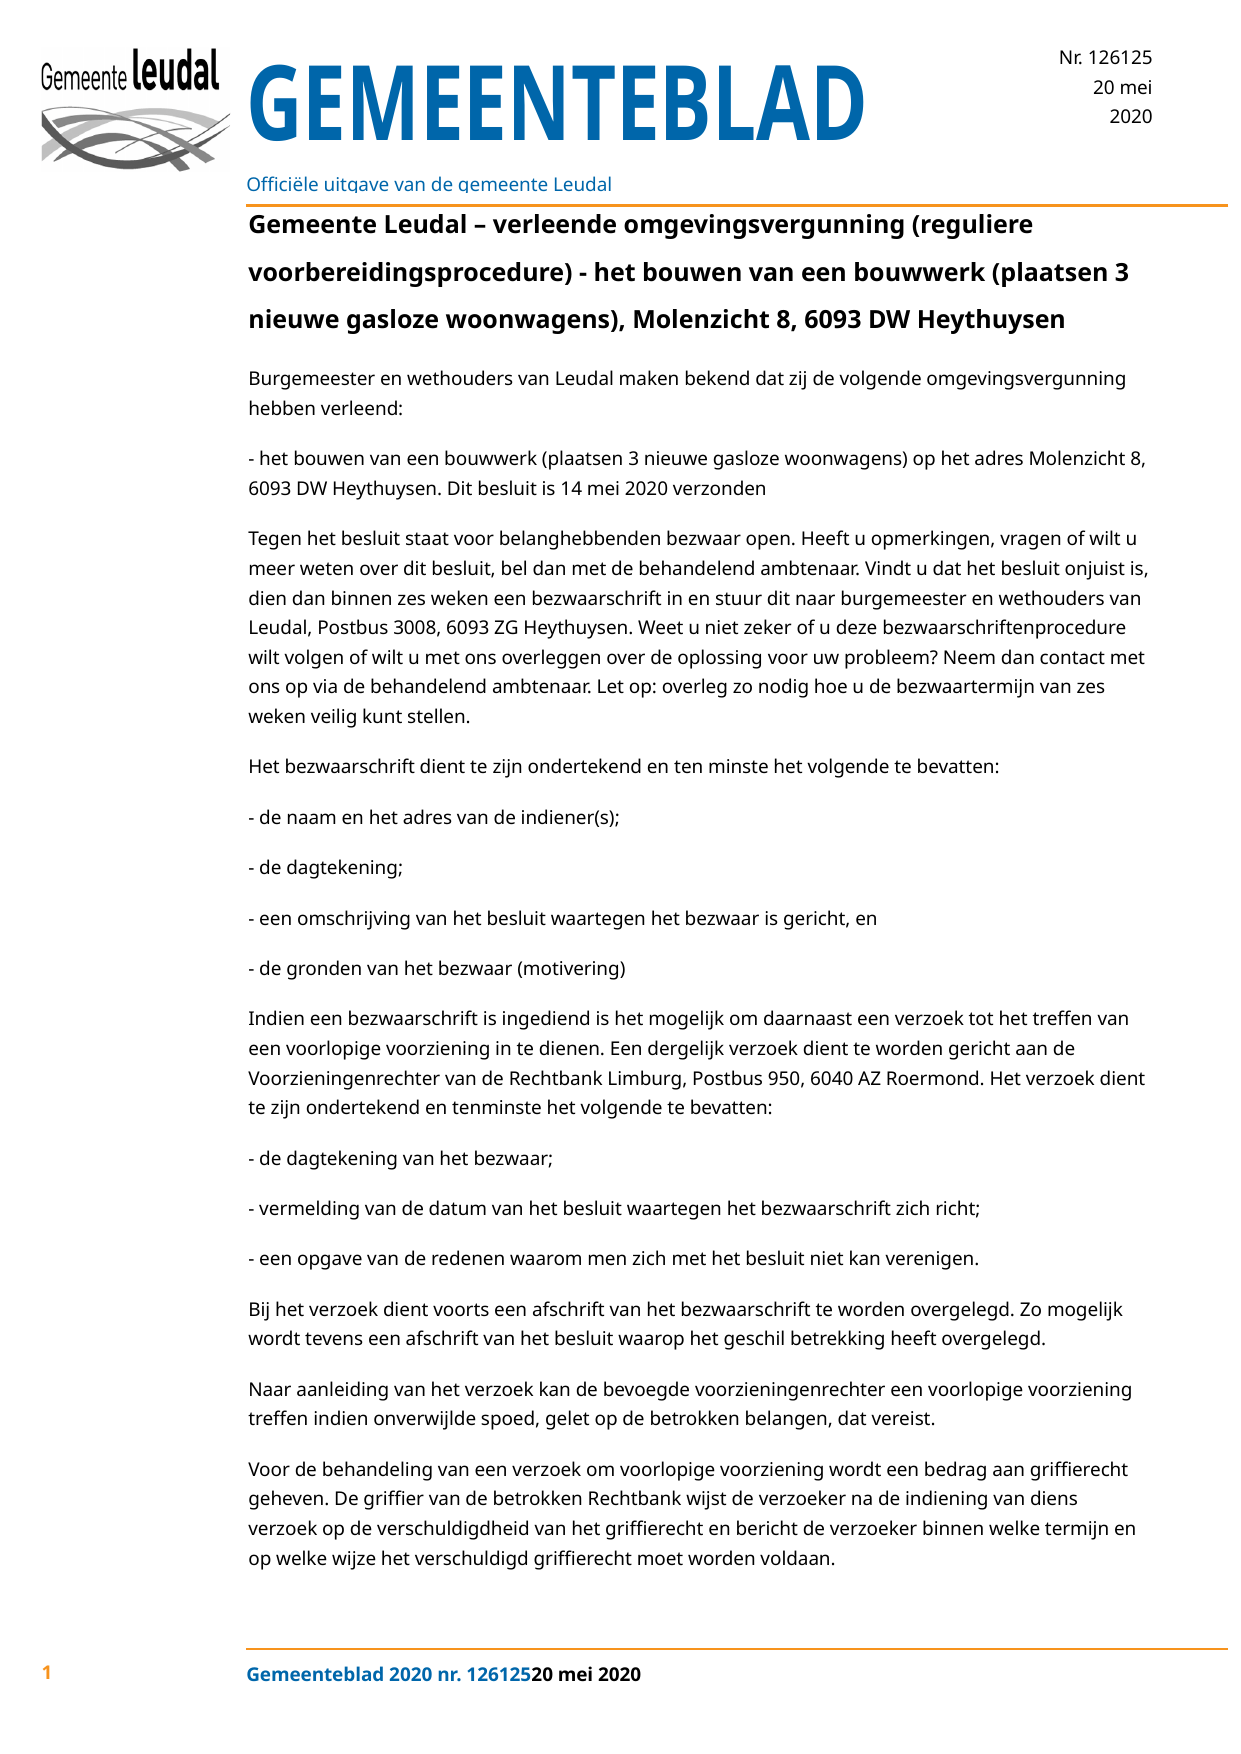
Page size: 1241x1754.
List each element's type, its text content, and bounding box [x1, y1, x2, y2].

text Burgemeester en wethouders van Leudal maken bekend dat zij de volgende omgevingsvergunning hebben verleend: [248, 366, 1152, 421]
text Tegen het besluit staat voor belanghebbenden bezwaar open. Heeft u opmerkingen, vragen of wilt u meer weten over dit besluit, bel dan met de behandelend ambtenaar. Vindt u dat het besluit onjuist is, dien dan binnen zes weken een bezwaarschrift in en stuur dit naar burgemeester en wethouders van Leudal, Postbus 3008, 6093 ZG Heythuysen. Weet u niet zeker of u deze bezwaarschriftenprocedure wilt volgen of wilt u met ons overleggen over de oplossing voor uw probleem? Neem dan contact met ons op via de behandelend ambtenaar. Let op: overleg zo nodig hoe u de bezwaartermijn van zes weken veilig kunt stellen. [248, 526, 1152, 729]
text Bij het verzoek dient voorts een afschrift van het bezwaarschrift te worden overgelegd. Zo mogelijk wordt tevens een afschrift van het besluit waarop het geschil betrekking heeft overgelegd. [248, 1296, 1152, 1351]
text - het bouwen van een bouwwerk (plaatsen 3 nieuwe gasloze woonwagens) op het adres Molenzicht 8, 6093 DW Heythuysen. Dit besluit is 14 mei 2020 verzonden [248, 446, 1152, 501]
text Naar aanleiding van het verzoek kan de bevoegde voorzieningenrechter een voorlopige voorziening treffen indien onverwijlde spoed, gelet op de betrokken belangen, dat vereist. [248, 1376, 1152, 1431]
text - een omschrijving van het besluit waartegen het bezwaar is gericht, en [248, 905, 1152, 930]
text Het bezwaarschrift dient te zijn ondertekend en ten minste het volgende te bevatten: [248, 753, 1152, 779]
text - de naam en het adres van de indiener(s); [248, 804, 1152, 829]
text - de dagtekening; [248, 854, 1152, 880]
text - de gronden van het bezwaar (motivering) [248, 955, 1152, 981]
text - vermelding van de datum van het besluit waartegen het bezwaarschrift zich richt; [248, 1195, 1152, 1221]
text Voor de behandeling van een verzoek om voorlopige voorziening wordt een bedrag aan griffierecht geheven. De griffier van de betrokken Rechtbank wijst de verzoeker na de indiening van diens verzoek op de verschuldigdheid van het griffierecht en bericht de verzoeker binnen welke termijn en op welke wijze het verschuldigd griffierecht moet worden voldaan. [248, 1456, 1152, 1570]
picture [41, 47, 231, 172]
text Indien een bezwaarschrift is ingediend is het mogelijk om daarnaast een verzoek tot het treffen van een voorlopige voorziening in te dienen. Een dergelijk verzoek dient te worden gericht aan de Voorzieningenrechter van de Rechtbank Limburg, Postbus 950, 6040 AZ Roermond. Het verzoek dient te zijn ondertekend en tenminste het volgende te bevatten: [248, 1006, 1152, 1120]
text Gemeente Leudal – verleende omgevingsvergunning (reguliere voorbereidingsprocedure) - het bouwen van een bouwwerk (plaatsen 3 nieuwe gasloze woonwagens), Molenzicht 8, 6093 DW Heythuysen [248, 207, 1152, 336]
text - de dagtekening van het bezwaar; [248, 1145, 1152, 1170]
text - een opgave van de redenen waarom men zich met het besluit niet kan verenigen. [248, 1246, 1152, 1271]
